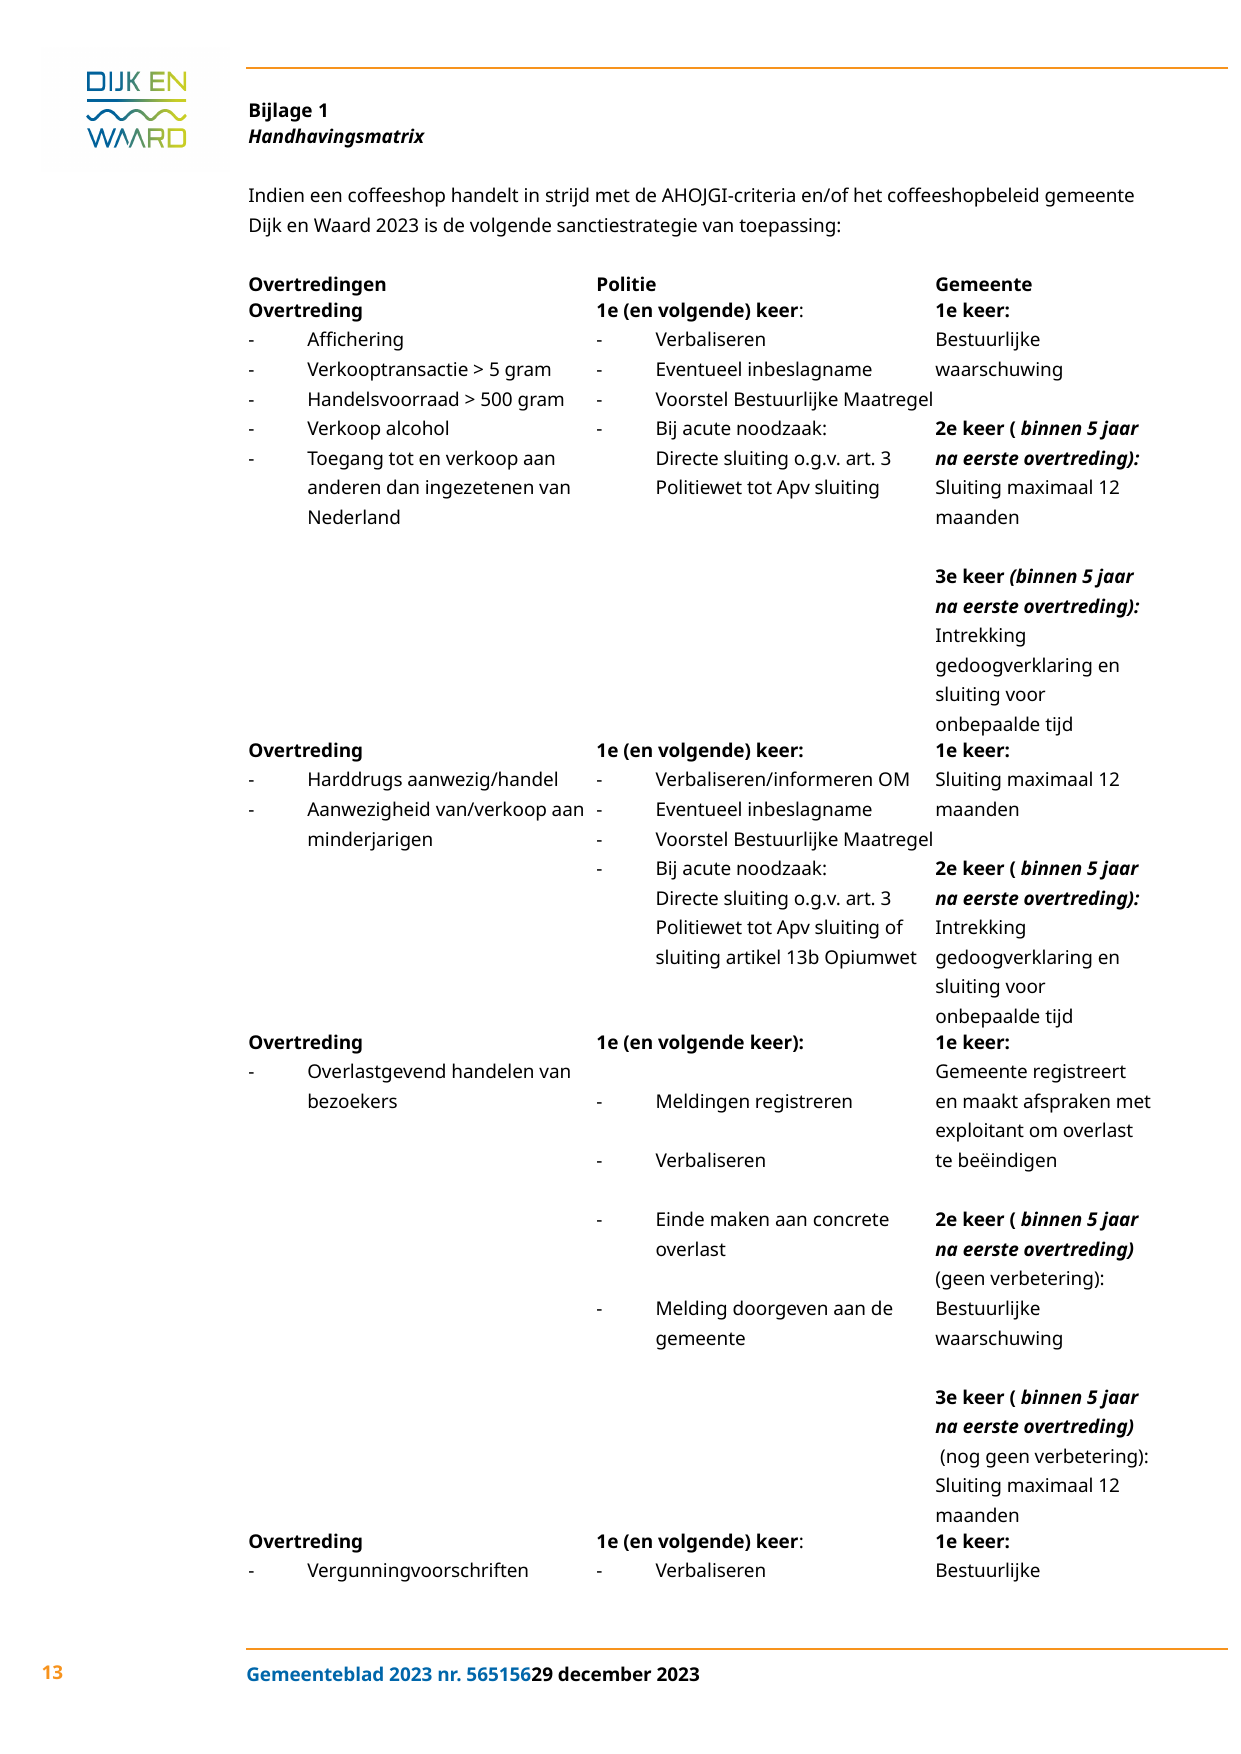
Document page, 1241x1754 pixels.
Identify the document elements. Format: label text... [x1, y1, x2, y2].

table_cell 1e (en volgende) keer: Verbaliseren/informeren OM Eventueel inbeslagname Voorstel Bestuurlijke Maatregel Bij acute noodzaak: Directe sluiting o.g.v. art. 3 Politiewet tot Apv sluiting of sluiting artikel 13b Opiumwet [596, 737, 935, 1029]
text Indien een coffeeshop handelt in strijd met de AHOJGI-criteria en/of het coffeeshopbeleid gemeente Dijk en Waard 2023 is de volgende sanctiestrategie van toepassing: [248, 182, 1152, 238]
table_header Overtredingen [248, 271, 596, 297]
table_cell 1e keer: Bestuurlijke waarschuwing 2e keer ( binnen 5 jaar na eerste overtreding): Sluiting maximaal 12 maanden 3e keer (binnen 5 jaar na eerste overtreding): Intrekking gedoogverklaring en sluiting voor onbepaalde tijd [935, 297, 1152, 737]
table_cell Overtreding Overlastgevend handelen van bezoekers [248, 1029, 596, 1528]
table_cell 1e (en volgende) keer: Verbaliseren [596, 1528, 935, 1583]
table_cell Overtreding Vergunningvoorschriften [248, 1528, 596, 1583]
table_cell 1e keer: Sluiting maximaal 12 maanden 2e keer ( binnen 5 jaar na eerste overtreding): Intrekking gedoogverklaring en sluiting voor onbepaalde tijd [935, 737, 1152, 1029]
text Handhavingsmatrix [248, 123, 1152, 149]
picture [41, 47, 231, 172]
table_header Politie [596, 271, 935, 297]
table_cell 1e keer: Gemeente registreert en maakt afspraken met exploitant om overlast te beëindigen 2e keer ( binnen 5 jaar na eerste overtreding) (geen verbetering): Bestuurlijke waarschuwing 3e keer ( binnen 5 jaar na eerste overtreding) (nog geen verbetering): Sluiting maximaal 12 maanden [935, 1029, 1152, 1528]
table_cell Overtreding Affichering Verkooptransactie > 5 gram Handelsvoorraad > 500 gram Verkoop alcohol Toegang tot en verkoop aan anderen dan ingezetenen van Nederland [248, 297, 596, 737]
table_cell Overtreding Harddrugs aanwezig/handel Aanwezigheid van/verkoop aan minderjarigen [248, 737, 596, 1029]
table_cell 1e (en volgende) keer: Verbaliseren Eventueel inbeslagname Voorstel Bestuurlijke Maatregel Bij acute noodzaak: Directe sluiting o.g.v. art. 3 Politiewet tot Apv sluiting [596, 297, 935, 737]
table_header Gemeente [935, 271, 1152, 297]
table_cell 1e keer: Bestuurlijke [935, 1528, 1152, 1583]
text Bijlage 1 [248, 95, 1152, 123]
table_cell 1e (en volgende keer): Meldingen registreren Verbaliseren Einde maken aan concrete overlast Melding doorgeven aan de gemeente [596, 1029, 935, 1528]
